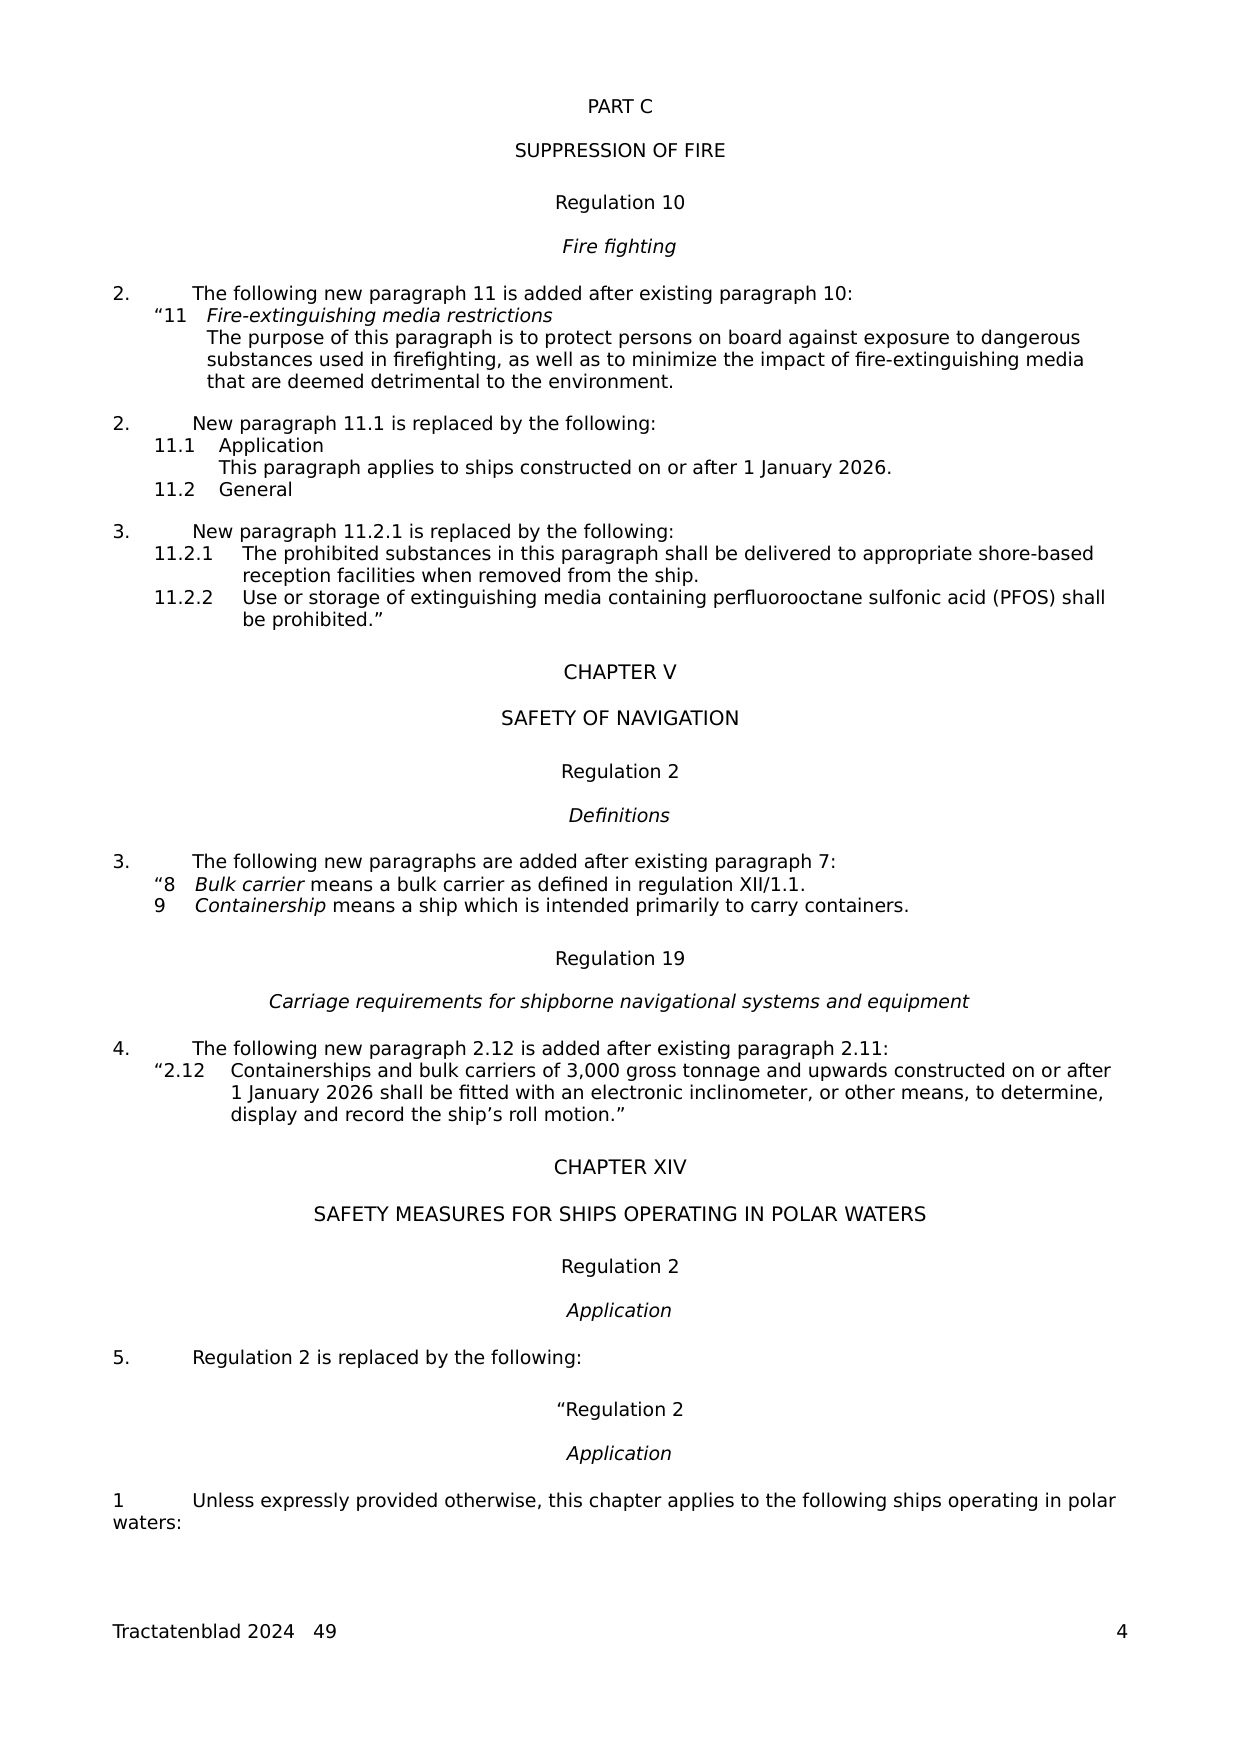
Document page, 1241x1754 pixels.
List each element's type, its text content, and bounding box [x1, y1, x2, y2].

subtitle Regulation 2 Application [112, 1256, 1128, 1322]
subtitle Regulation 2 Definitions [112, 761, 1128, 826]
text “8 Bulk carrier means a bulk carrier as defined in regulation XII/1.1. [153, 873, 1128, 895]
subtitle CHAPTER V SAFETY OF NAVIGATION [112, 661, 1128, 731]
text 4. The following new paragraph 2.12 is added after existing paragraph 2.11: [112, 1038, 1128, 1060]
text “11 Fire-extinguishing media restrictions [153, 305, 1128, 327]
text 2. The following new paragraph 11 is added after existing paragraph 10: [112, 283, 1128, 305]
text 11.2.2 Use or storage of extinguishing media containing perfluorooctane sulfonic acid (PFOS) shall be prohibited.” [153, 587, 1128, 631]
subtitle PART C SUPPRESSION OF FIRE [112, 96, 1128, 162]
text 11.1 Application [153, 435, 1128, 457]
subtitle Regulation 10 Fire fighting [112, 192, 1128, 258]
text 3. The following new paragraphs are added after existing paragraph 7: [112, 851, 1128, 873]
text 11.2.1 The prohibited substances in this paragraph shall be delivered to appropriate shore-based reception facilities when removed from the ship. [153, 543, 1128, 587]
text 11.2 General [153, 479, 1128, 501]
text 2. New paragraph 11.1 is replaced by the following: [112, 413, 1128, 435]
text 9 Containership means a ship which is intended primarily to carry containers. [153, 895, 1128, 917]
text “2.12 Containerships and bulk carriers of 3,000 gross tonnage and upwards constructed on or after 1 January 2026 shall be fitted with an electronic inclinometer, or other means, to determine, display and record the ship’s roll motion.” [153, 1060, 1128, 1126]
subtitle Regulation 19 Carriage requirements for shipborne navigational systems and equipment [112, 947, 1128, 1013]
subtitle “Regulation 2 Application [112, 1399, 1128, 1465]
text The purpose of this paragraph is to protect persons on board against exposure to dangerous substances used in firefighting, as well as to minimize the impact of fire-extinguishing media that are deemed detrimental to the environment. [207, 327, 1128, 393]
subtitle CHAPTER XIV SAFETY MEASURES FOR SHIPS OPERATING IN POLAR WATERS [112, 1156, 1128, 1226]
text 5. Regulation 2 is replaced by the following: [112, 1347, 1128, 1369]
text 3. New paragraph 11.2.1 is replaced by the following: [112, 521, 1128, 543]
text 1 Unless expressly provided otherwise, this chapter applies to the following ships operating in polar waters: [112, 1490, 1128, 1534]
text This paragraph applies to ships constructed on or after 1 January 2026. [218, 457, 1128, 479]
